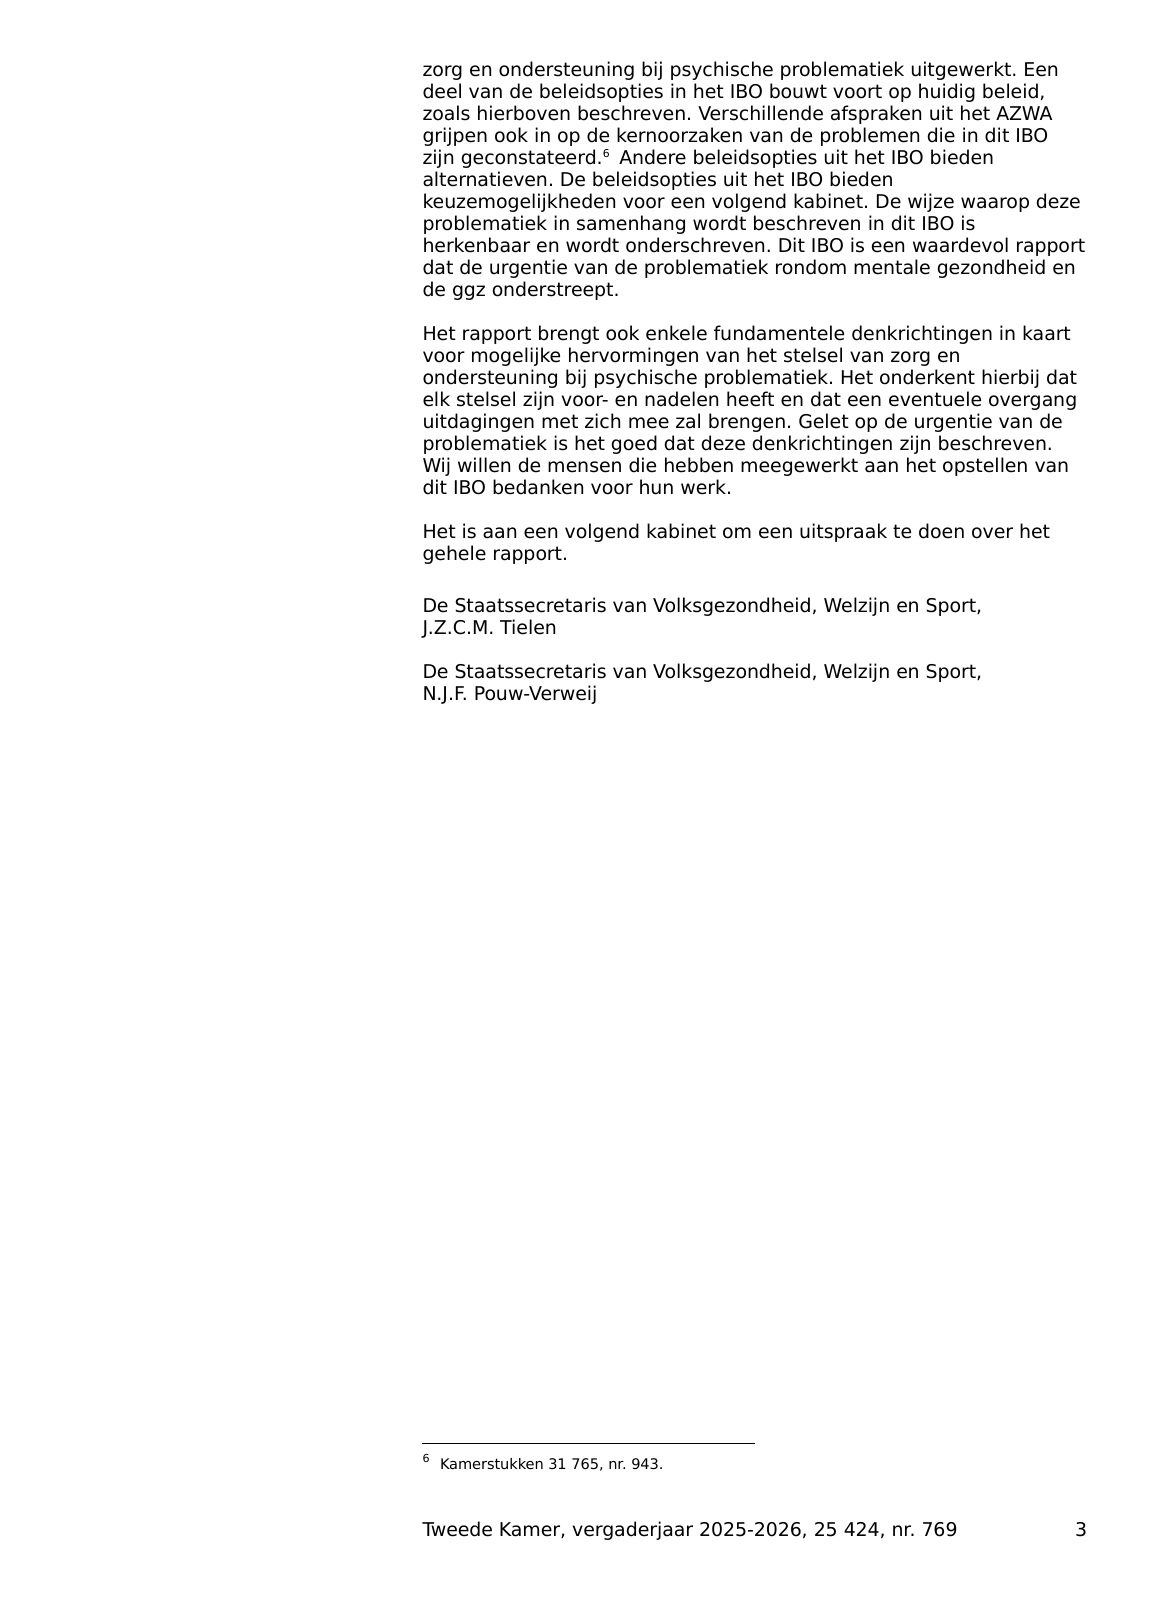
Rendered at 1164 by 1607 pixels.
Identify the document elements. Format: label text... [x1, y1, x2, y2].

text Kamerstukken 31 765, nr. 943. [422, 1452, 1087, 1474]
text De Staatssecretaris van Volksgezondheid, Welzijn en Sport, N.J.F. Pouw-Verweij [422, 661, 1087, 705]
text De Staatssecretaris van Volksgezondheid, Welzijn en Sport, J.Z.C.M. Tielen [422, 595, 1087, 639]
text zorg en ondersteuning bij psychische problematiek uitgewerkt. Een deel van de beleidsopties in het IBO bouwt voort op huidig beleid, zoals hierboven beschreven. Verschillende afspraken uit het AZWA grijpen ook in op de kernoorzaken van de problemen die in dit IBO zijn geconstateerd. Andere beleidsopties uit het IBO bieden alternatieven. De beleidsopties uit het IBO bieden keuzemogelijkheden voor een volgend kabinet. De wijze waarop deze problematiek in samenhang wordt beschreven in dit IBO is herkenbaar en wordt onderschreven. Dit IBO is een waardevol rapport dat de urgentie van de problematiek rondom mentale gezondheid en de ggz onderstreept. [422, 59, 1087, 301]
text Het rapport brengt ook enkele fundamentele denkrichtingen in kaart voor mogelijke hervormingen van het stelsel van zorg en ondersteuning bij psychische problematiek. Het onderkent hierbij dat elk stelsel zijn voor- en nadelen heeft en dat een eventuele overgang uitdagingen met zich mee zal brengen. Gelet op de urgentie van de problematiek is het goed dat deze denkrichtingen zijn beschreven. Wij willen de mensen die hebben meegewerkt aan het opstellen van dit IBO bedanken voor hun werk. [422, 323, 1087, 499]
text Het is aan een volgend kabinet om een uitspraak te doen over het gehele rapport. [422, 521, 1087, 565]
